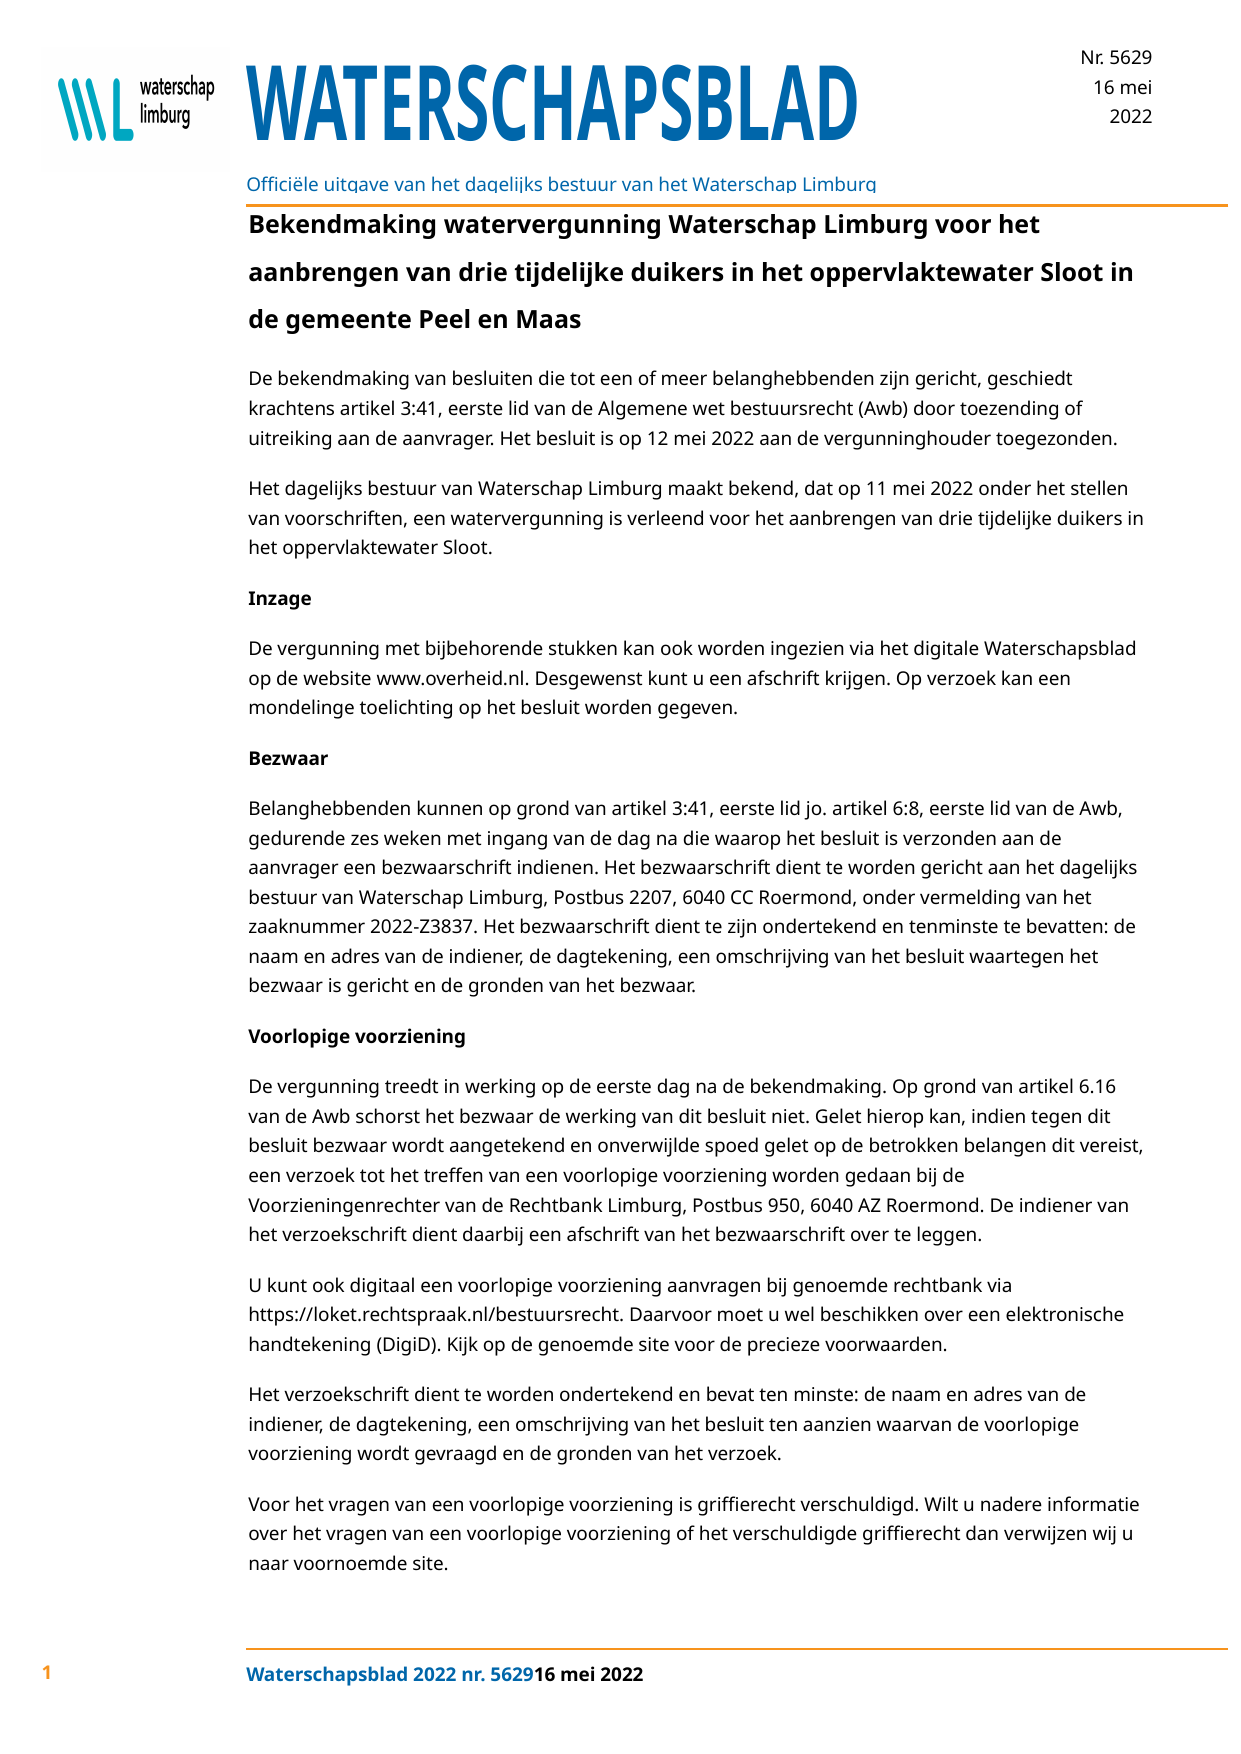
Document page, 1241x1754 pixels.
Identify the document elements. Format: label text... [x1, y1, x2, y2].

text Belanghebbenden kunnen op grond van artikel 3:41, eerste lid jo. artikel 6:8, eerste lid van de Awb, gedurende zes weken met ingang van de dag na die waarop het besluit is verzonden aan de aanvrager een bezwaarschrift indienen. Het bezwaarschrift dient te worden gericht aan het dagelijks bestuur van Waterschap Limburg, Postbus 2207, 6040 CC Roermond, onder vermelding van het zaaknummer 2022-Z3837. Het bezwaarschrift dient te zijn ondertekend en tenminste te bevatten: de naam en adres van de indiener, de dagtekening, een omschrijving van het besluit waartegen het bezwaar is gericht en de gronden van het bezwaar. [248, 795, 1152, 998]
text Het verzoekschrift dient te worden ondertekend en bevat ten minste: de naam en adres van de indiener, de dagtekening, een omschrijving van het besluit ten aanzien waarvan de voorlopige voorziening wordt gevraagd en de gronden van het verzoek. [248, 1381, 1152, 1466]
text De vergunning met bijbehorende stukken kan ook worden ingezien via het digitale Waterschapsblad op de website www.overheid.nl. Desgewenst kunt u een afschrift krijgen. Op verzoek kan een mondelinge toelichting op het besluit worden gegeven. [248, 635, 1152, 720]
text De vergunning treedt in werking op de eerste dag na de bekendmaking. Op grond van artikel 6.16 van de Awb schorst het bezwaar de werking van dit besluit niet. Gelet hierop kan, indien tegen dit besluit bezwaar wordt aangetekend en onverwijlde spoed gelet op de betrokken belangen dit vereist, een verzoek tot het treffen van een voorlopige voorziening worden gedaan bij de Voorzieningenrechter van de Rechtbank Limburg, Postbus 950, 6040 AZ Roermond. De indiener van het verzoekschrift dient daarbij een afschrift van het bezwaarschrift over te leggen. [248, 1073, 1152, 1247]
text Bekendmaking watervergunning Waterschap Limburg voor het aanbrengen van drie tijdelijke duikers in het oppervlaktewater Sloot in de gemeente Peel en Maas [248, 207, 1152, 336]
text Inzage [248, 585, 1152, 610]
text Voor het vragen van een voorlopige voorziening is griffierecht verschuldigd. Wilt u nadere informatie over het vragen van een voorlopige voorziening of het verschuldigde griffierecht dan verwijzen wij u naar voornoemde site. [248, 1491, 1152, 1576]
text Voorlopige voorziening [248, 1023, 1152, 1049]
text U kunt ook digitaal een voorlopige voorziening aanvragen bij genoemde rechtbank via https://loket.rechtspraak.nl/bestuursrecht. Daarvoor moet u wel beschikken over een elektronische handtekening (DigiD). Kijk op de genoemde site voor de precieze voorwaarden. [248, 1272, 1152, 1357]
text De bekendmaking van besluiten die tot een of meer belanghebbenden zijn gericht, geschiedt krachtens artikel 3:41, eerste lid van de Algemene wet bestuursrecht (Awb) door toezending of uitreiking aan de aanvrager. Het besluit is op 12 mei 2022 aan de vergunninghouder toegezonden. [248, 366, 1152, 450]
text Het dagelijks bestuur van Waterschap Limburg maakt bekend, dat op 11 mei 2022 onder het stellen van voorschriften, een watervergunning is verleend voor het aanbrengen van drie tijdelijke duikers in het oppervlaktewater Sloot. [248, 475, 1152, 560]
picture [41, 47, 231, 172]
text Bezwaar [248, 745, 1152, 770]
